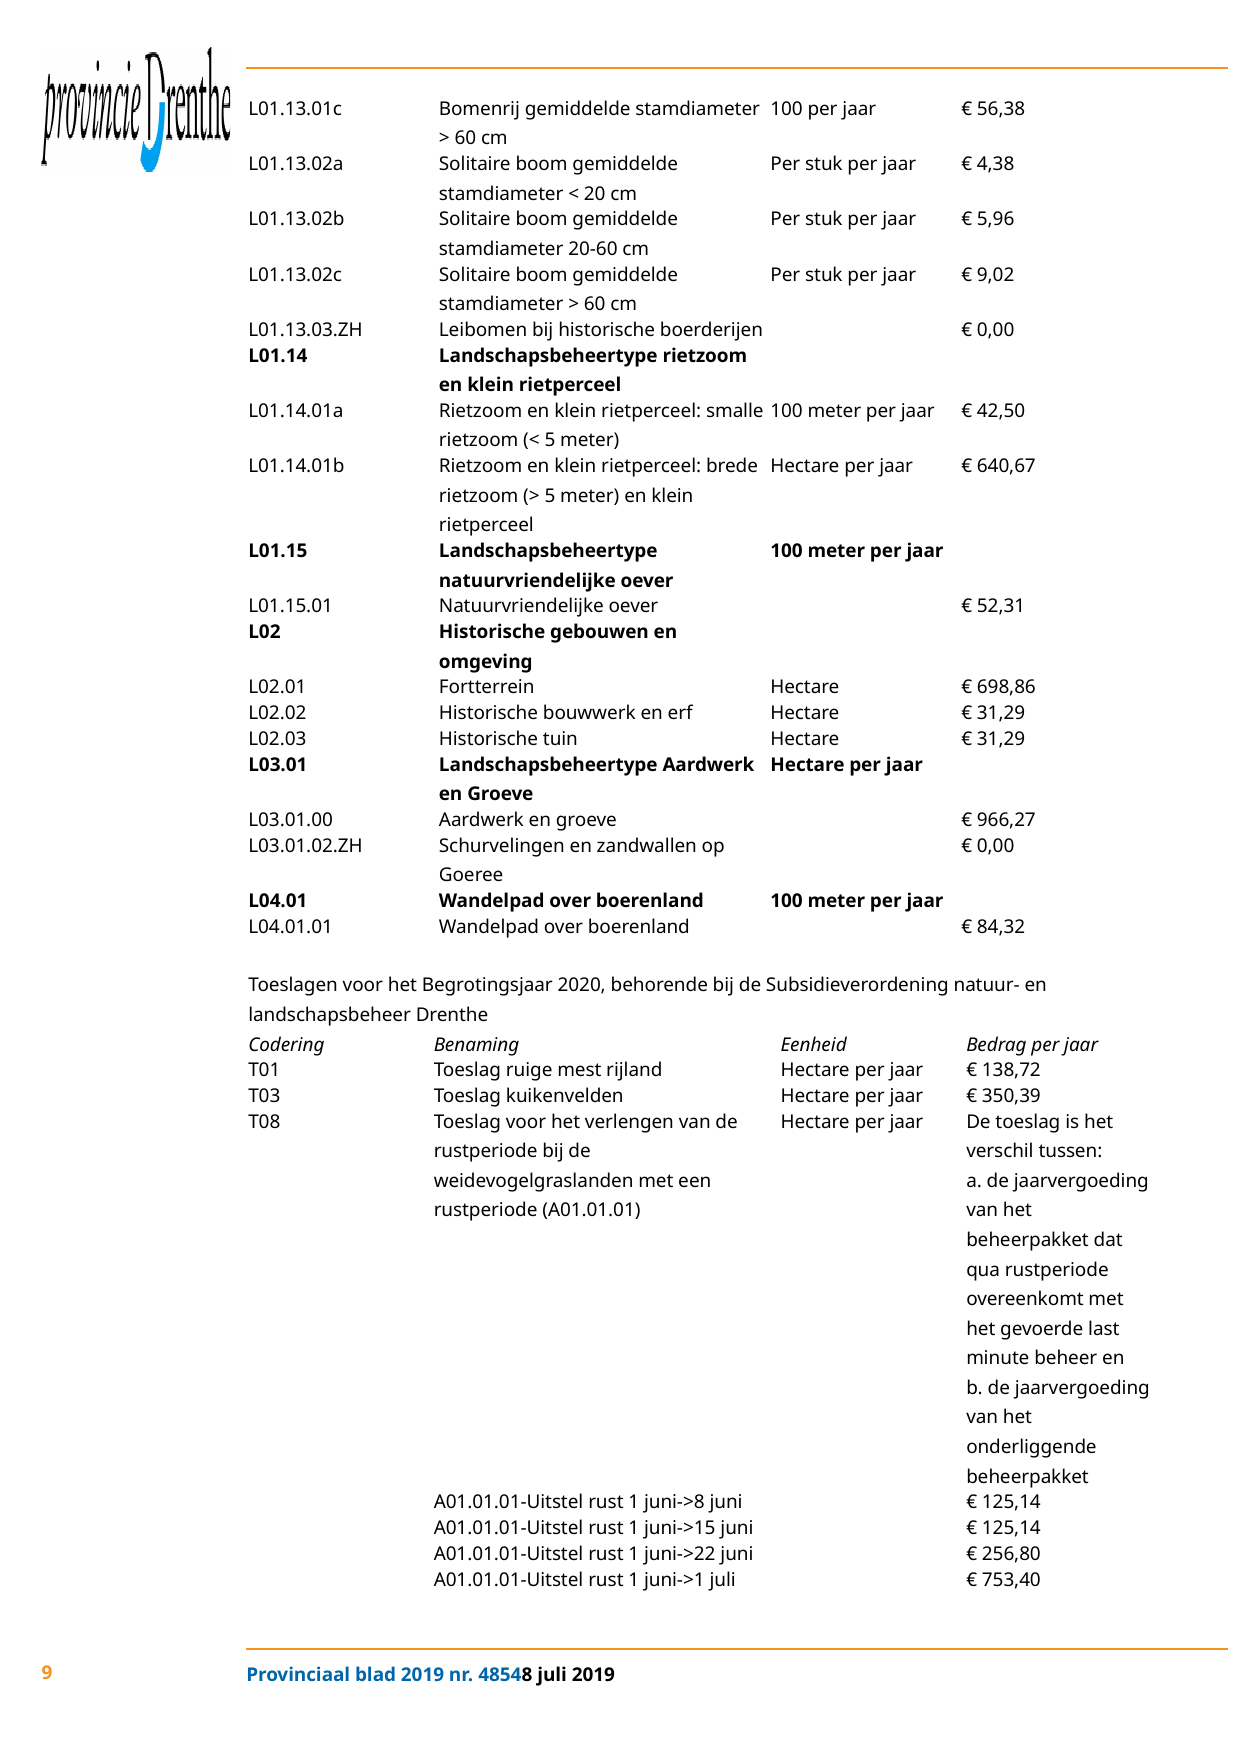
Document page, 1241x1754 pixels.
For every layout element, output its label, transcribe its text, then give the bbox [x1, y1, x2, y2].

table_cell 100 meter per jaar [770, 537, 961, 593]
table_cell € 84,32 [961, 913, 1152, 939]
table_cell Fortterrein [439, 674, 770, 699]
table_header Bedrag per jaar [966, 1031, 1152, 1056]
table_cell [770, 913, 961, 939]
table_cell [780, 1514, 966, 1540]
table_cell € 52,31 [961, 593, 1152, 618]
table_cell € 125,14 [966, 1489, 1152, 1514]
table_header Codering [248, 1031, 433, 1056]
table_cell Historische bouwwerk en erf [439, 699, 770, 725]
table_cell Hectare per jaar [780, 1082, 966, 1108]
table_cell [780, 1489, 966, 1514]
table_cell Solitaire boom gemiddelde stamdiameter 20-60 cm [439, 205, 770, 261]
table_cell € 256,80 [966, 1540, 1152, 1566]
table_cell € 640,67 [961, 453, 1152, 537]
table_cell Hectare per jaar [770, 751, 961, 806]
table_cell [961, 537, 1152, 593]
table_cell Toeslag kuikenvelden [434, 1082, 780, 1108]
table_cell A01.01.01-Uitstel rust 1 juni->22 juni [434, 1540, 780, 1566]
table_cell Per stuk per jaar [770, 205, 961, 261]
table_cell Rietzoom en klein rietperceel: smalle rietzoom (< 5 meter) [439, 397, 770, 452]
table_cell Historische tuin [439, 725, 770, 751]
table_cell Wandelpad over boerenland [439, 887, 770, 913]
table_cell [961, 887, 1152, 913]
table_cell T08 [248, 1108, 433, 1489]
table_cell € 966,27 [961, 806, 1152, 832]
table_cell A01.01.01-Uitstel rust 1 juni->1 juli [434, 1566, 780, 1592]
table_cell € 753,40 [966, 1566, 1152, 1592]
table_cell Hectare [770, 725, 961, 751]
table_cell L01.14.01a [248, 397, 439, 452]
table_cell [961, 342, 1152, 397]
table_cell L03.01.02.ZH [248, 832, 439, 887]
table_cell De toeslag is het verschil tussen: a. de jaarvergoeding van het beheerpakket dat qua rustperiode overeenkomt met het gevoerde last minute beheer en b. de jaarvergoeding van het onderliggende beheerpakket [966, 1108, 1152, 1489]
table_cell Hectare per jaar [780, 1108, 966, 1489]
table_header Eenheid [780, 1031, 966, 1056]
table_cell € 42,50 [961, 397, 1152, 452]
table_cell Rietzoom en klein rietperceel: brede rietzoom (> 5 meter) en klein rietperceel [439, 453, 770, 537]
table_cell € 56,38 [961, 95, 1152, 150]
table_cell [961, 618, 1152, 674]
table_cell L01.14.01b [248, 453, 439, 537]
table_cell [248, 1540, 433, 1566]
table_cell Landschapsbeheertype Aardwerk en Groeve [439, 751, 770, 806]
table_cell Wandelpad over boerenland [439, 913, 770, 939]
table_cell Natuurvriendelijke oever [439, 593, 770, 618]
table_cell A01.01.01-Uitstel rust 1 juni->15 juni [434, 1514, 780, 1540]
table_cell Hectare [770, 699, 961, 725]
table_cell [248, 1514, 433, 1540]
table_header Benaming [434, 1031, 780, 1056]
table_cell L02.03 [248, 725, 439, 751]
table_cell € 138,72 [966, 1056, 1152, 1082]
table_cell L03.01 [248, 751, 439, 806]
table_cell [770, 342, 961, 397]
table_cell € 4,38 [961, 150, 1152, 205]
table_cell [780, 1540, 966, 1566]
table_cell Per stuk per jaar [770, 261, 961, 316]
table_cell Landschapsbeheertype natuurvriendelijke oever [439, 537, 770, 593]
table_cell € 9,02 [961, 261, 1152, 316]
table_cell Per stuk per jaar [770, 150, 961, 205]
table_cell L02 [248, 618, 439, 674]
table_cell € 698,86 [961, 674, 1152, 699]
table_cell L04.01 [248, 887, 439, 913]
table_cell [770, 316, 961, 342]
table_cell [248, 1489, 433, 1514]
table_cell L01.13.02b [248, 205, 439, 261]
picture [41, 47, 231, 172]
table_cell Solitaire boom gemiddelde stamdiameter > 60 cm [439, 261, 770, 316]
table_cell € 125,14 [966, 1514, 1152, 1540]
table_cell Schurvelingen en zandwallen op Goeree [439, 832, 770, 887]
text Toeslagen voor het Begrotingsjaar 2020, behorende bij de Subsidieverordening natuur- en landschapsbeheer Drenthe [248, 971, 1152, 1027]
table_cell Aardwerk en groeve [439, 806, 770, 832]
table_cell € 31,29 [961, 699, 1152, 725]
table_cell L01.13.02a [248, 150, 439, 205]
table_cell Solitaire boom gemiddelde stamdiameter < 20 cm [439, 150, 770, 205]
table_cell [770, 832, 961, 887]
table_cell L02.02 [248, 699, 439, 725]
table_cell Historische gebouwen en omgeving [439, 618, 770, 674]
table_cell 100 meter per jaar [770, 397, 961, 452]
table_cell Bomenrij gemiddelde stamdiameter > 60 cm [439, 95, 770, 150]
table_cell € 0,00 [961, 316, 1152, 342]
table_cell L01.15.01 [248, 593, 439, 618]
table_cell Hectare per jaar [770, 453, 961, 537]
table_cell L01.13.03.ZH [248, 316, 439, 342]
table_cell T03 [248, 1082, 433, 1108]
table_cell Toeslag ruige mest rijland [434, 1056, 780, 1082]
table_cell L03.01.00 [248, 806, 439, 832]
table_cell [770, 593, 961, 618]
table_cell [248, 1566, 433, 1592]
table_cell L01.13.01c [248, 95, 439, 150]
table_cell [770, 618, 961, 674]
table_cell T01 [248, 1056, 433, 1082]
table_cell € 350,39 [966, 1082, 1152, 1108]
table_cell € 31,29 [961, 725, 1152, 751]
table_cell [770, 806, 961, 832]
table_cell € 5,96 [961, 205, 1152, 261]
table_cell L01.13.02c [248, 261, 439, 316]
table_cell Hectare per jaar [780, 1056, 966, 1082]
table_cell L01.14 [248, 342, 439, 397]
table_cell 100 meter per jaar [770, 887, 961, 913]
table_cell [780, 1566, 966, 1592]
table_cell A01.01.01-Uitstel rust 1 juni->8 juni [434, 1489, 780, 1514]
table_cell L02.01 [248, 674, 439, 699]
table_cell Landschapsbeheertype rietzoom en klein rietperceel [439, 342, 770, 397]
table_cell [961, 751, 1152, 806]
table_cell Leibomen bij historische boerderijen [439, 316, 770, 342]
table_cell Hectare [770, 674, 961, 699]
table_cell L04.01.01 [248, 913, 439, 939]
table_cell 100 per jaar [770, 95, 961, 150]
table_cell L01.15 [248, 537, 439, 593]
table_cell Toeslag voor het verlengen van de rustperiode bij de weidevogelgraslanden met een rustperiode (A01.01.01) [434, 1108, 780, 1489]
table_cell € 0,00 [961, 832, 1152, 887]
